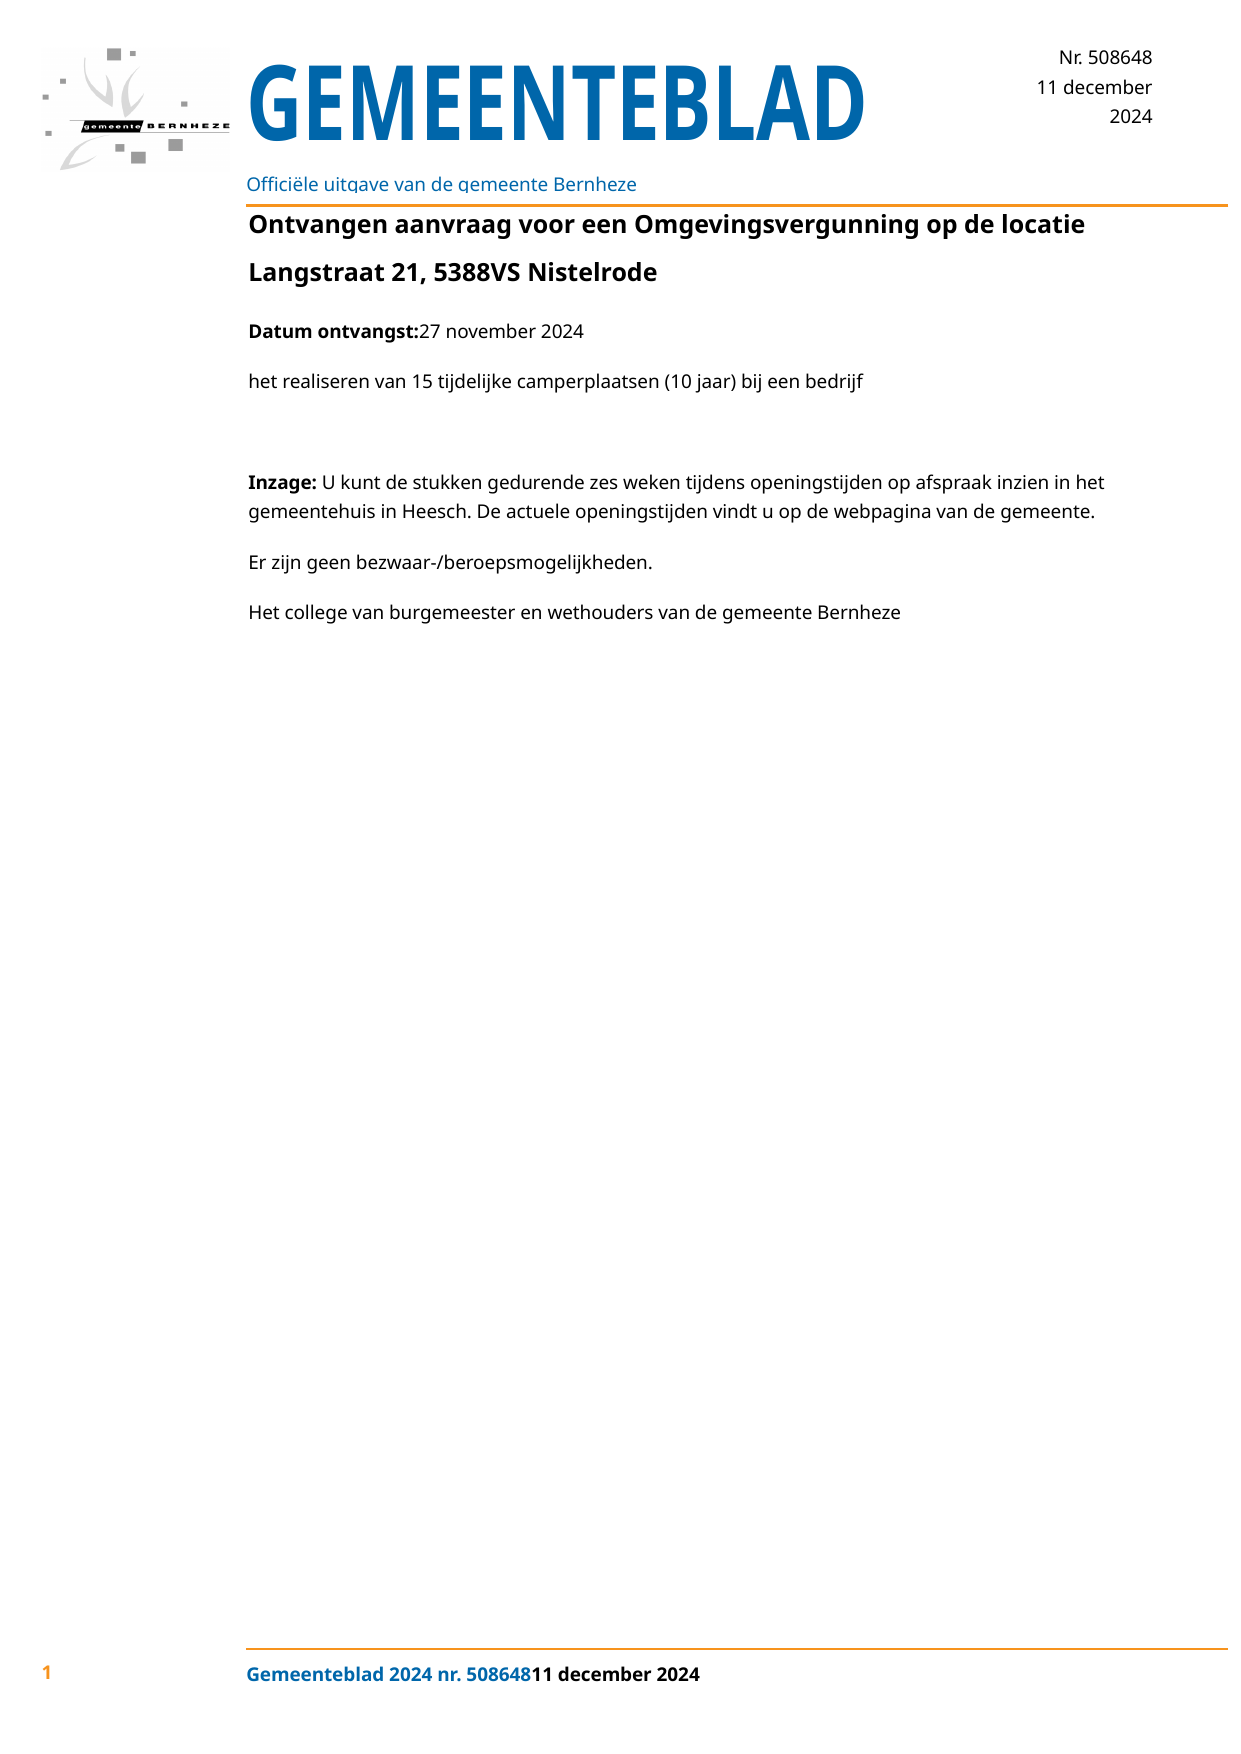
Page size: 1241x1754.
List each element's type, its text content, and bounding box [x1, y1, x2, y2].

text Er zijn geen bezwaar-/beroepsmogelijkheden. [248, 549, 1152, 575]
text het realiseren van 15 tijdelijke camperplaatsen (10 jaar) bij een bedrijf [248, 368, 1152, 394]
picture [41, 47, 231, 172]
text Datum ontvangst:27 november 2024 [248, 318, 1152, 344]
text Inzage: U kunt de stukken gedurende zes weken tijdens openingstijden op afspraak inzien in het gemeentehuis in Heesch. De actuele openingstijden vindt u op de webpagina van de gemeente. [248, 469, 1152, 524]
text Ontvangen aanvraag voor een Omgevingsvergunning op de locatie Langstraat 21, 5388VS Nistelrode [248, 207, 1152, 288]
text Het college van burgemeester en wethouders van de gemeente Bernheze [248, 599, 1152, 625]
